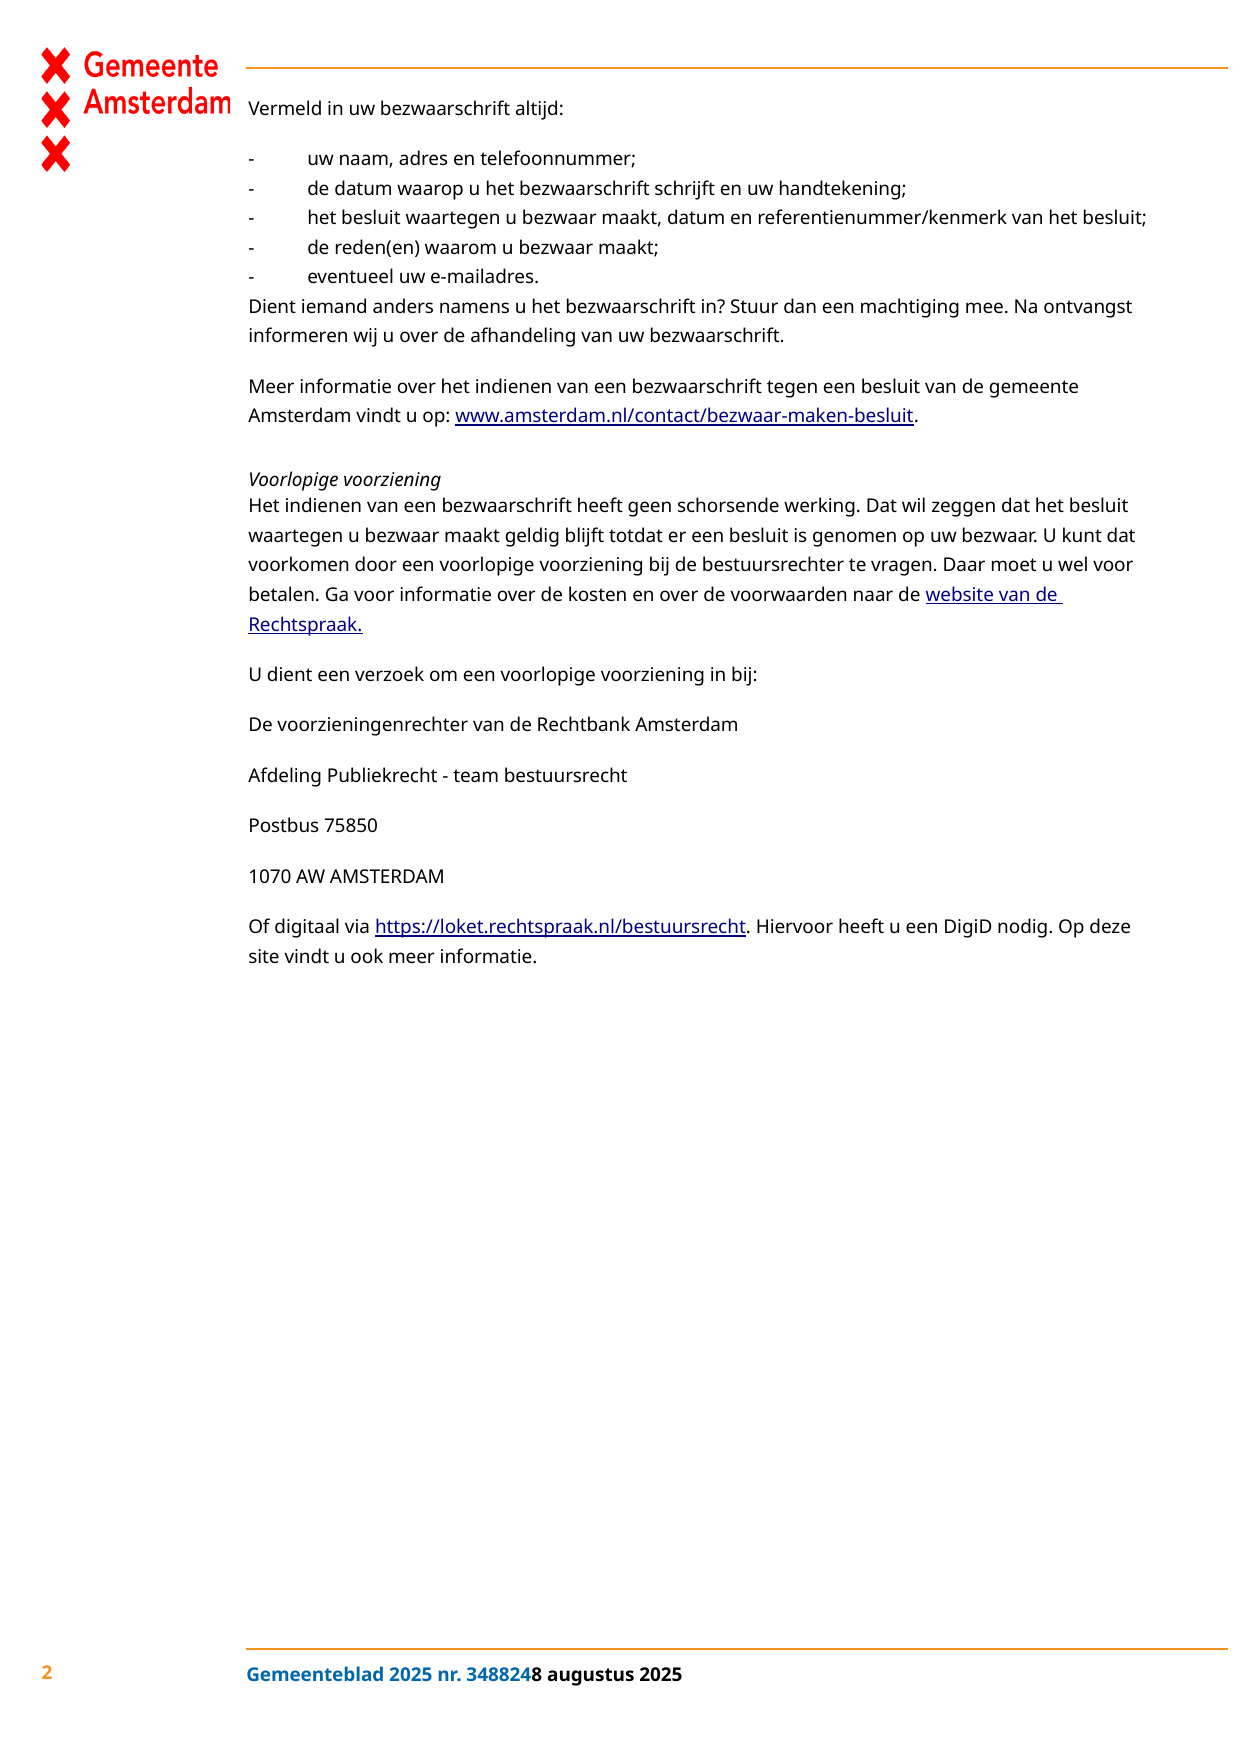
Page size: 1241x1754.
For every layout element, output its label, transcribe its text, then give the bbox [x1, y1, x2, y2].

text Voorlopige voorziening [248, 467, 1152, 492]
list het besluit waartegen u bezwaar maakt, datum en referentienummer/kenmerk van het besluit; [248, 204, 1152, 230]
text Dient iemand anders namens u het bezwaarschrift in? Stuur dan een machtiging mee. Na ontvangst informeren wij u over de afhandeling van uw bezwaarschrift. [248, 293, 1152, 348]
text Postbus 75850 [248, 812, 1152, 838]
text Vermeld in uw bezwaarschrift altijd: [248, 95, 1152, 121]
text Meer informatie over het indienen van een bezwaarschrift tegen een besluit van de gemeente Amsterdam vindt u op: www.amsterdam.nl/contact/bezwaar-maken-besluit. [248, 373, 1152, 428]
text De voorzieningenrechter van de Rechtbank Amsterdam [248, 712, 1152, 737]
picture [41, 47, 231, 172]
list de datum waarop u het bezwaarschrift schrijft en uw handtekening; [248, 175, 1152, 201]
text Het indienen van een bezwaarschrift heeft geen schorsende werking. Dat wil zeggen dat het besluit waartegen u bezwaar maakt geldig blijft totdat er een besluit is genomen op uw bezwaar. U kunt dat voorkomen door een voorlopige voorziening bij de bestuursrechter te vragen. Daar moet u wel voor betalen. Ga voor informatie over de kosten en over de voorwaarden naar de website van de Rechtspraak. [248, 492, 1152, 636]
text Afdeling Publiekrecht - team bestuursrecht [248, 762, 1152, 788]
list eventueel uw e-mailadres. [248, 263, 1152, 289]
list de reden(en) waarom u bezwaar maakt; [248, 234, 1152, 260]
list uw naam, adres en telefoonnummer; [248, 145, 1152, 171]
text Of digitaal via https://loket.rechtspraak.nl/bestuursrecht. Hiervoor heeft u een DigiD nodig. Op deze site vindt u ook meer informatie. [248, 913, 1152, 968]
text U dient een verzoek om een voorlopige voorziening in bij: [248, 661, 1152, 687]
text 1070 AW AMSTERDAM [248, 863, 1152, 888]
